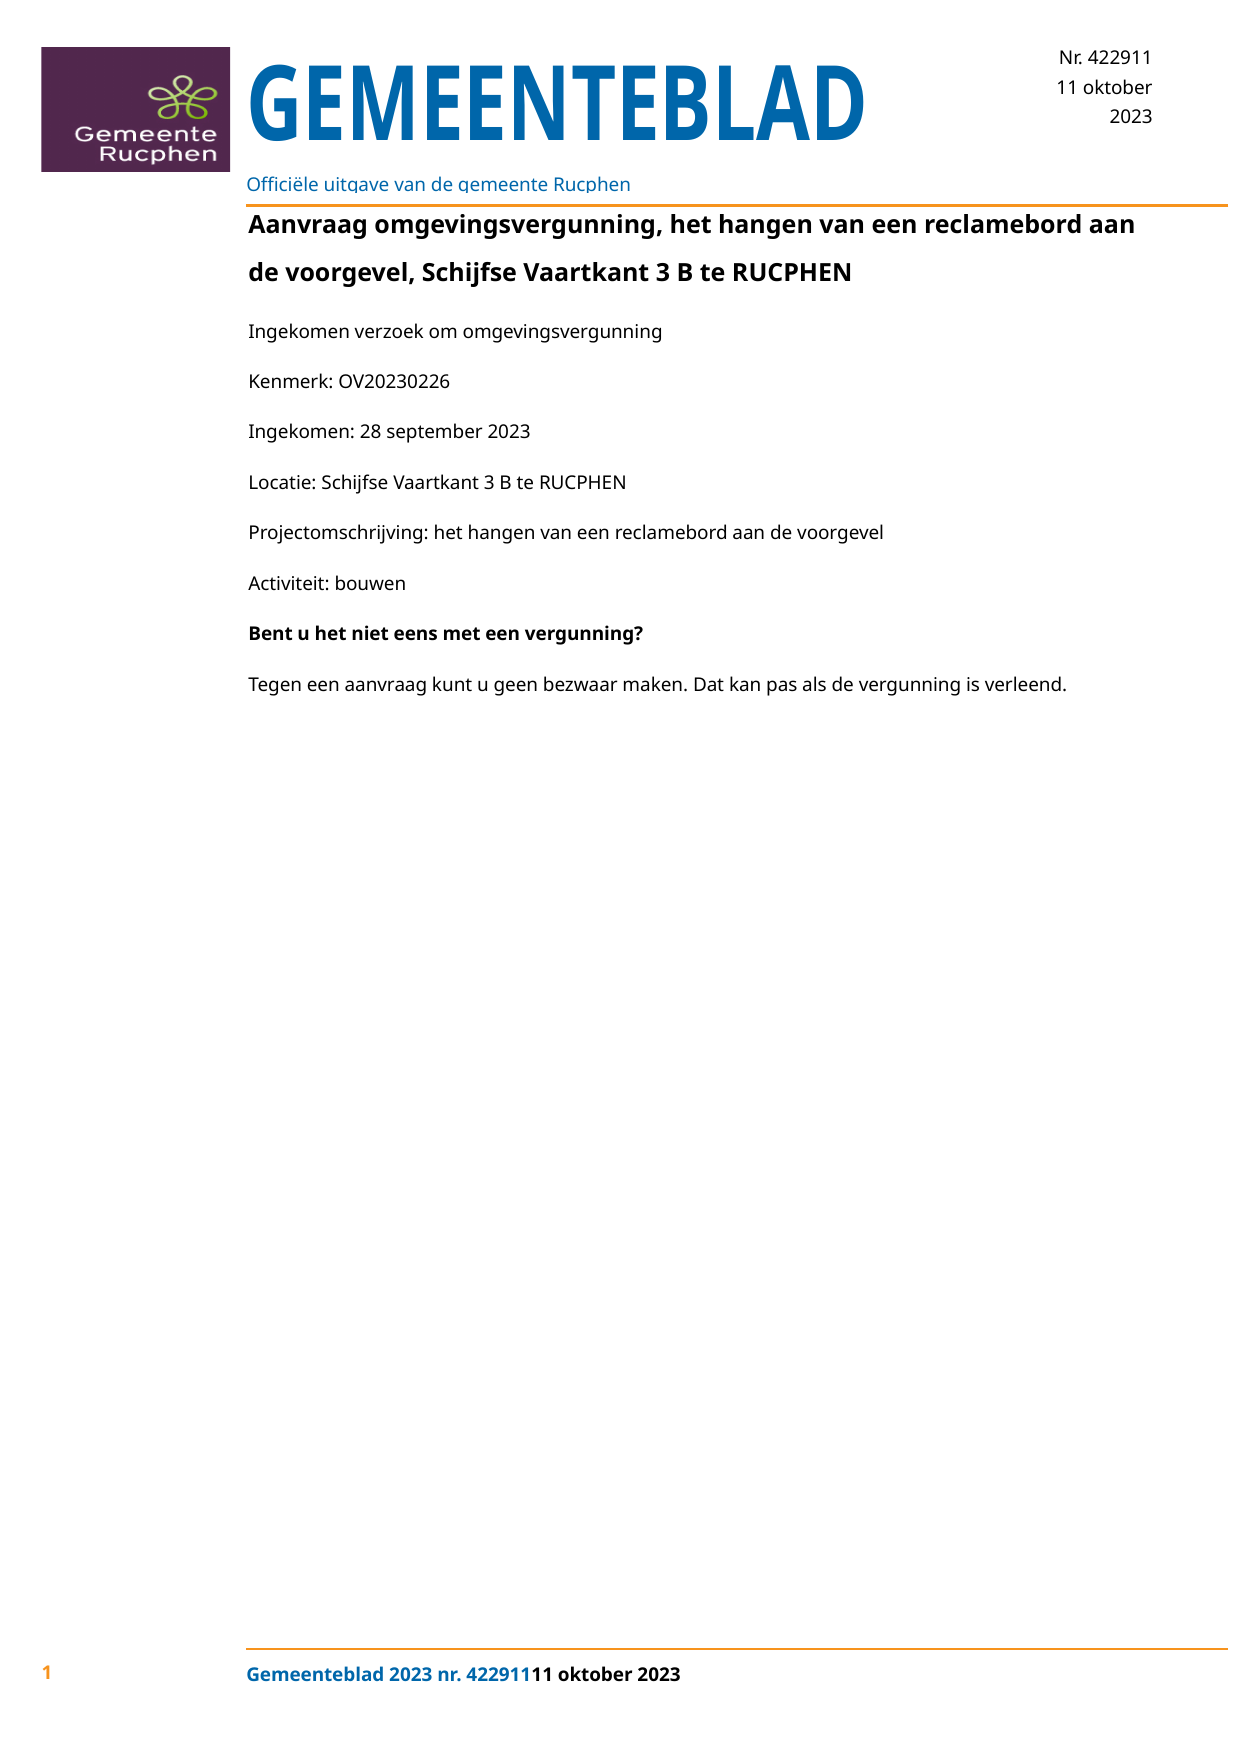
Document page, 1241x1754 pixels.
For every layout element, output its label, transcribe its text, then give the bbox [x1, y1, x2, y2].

text Locatie: Schijfse Vaartkant 3 B te RUCPHEN [248, 469, 1152, 495]
picture [41, 47, 231, 172]
text Activiteit: bouwen [248, 570, 1152, 596]
text Projectomschrijving: het hangen van een reclamebord aan de voorgevel [248, 519, 1152, 545]
text Ingekomen: 28 september 2023 [248, 419, 1152, 444]
text Ingekomen verzoek om omgevingsvergunning [248, 318, 1152, 344]
text Tegen een aanvraag kunt u geen bezwaar maken. Dat kan pas als de vergunning is verleend. [248, 671, 1152, 697]
text Kenmerk: OV20230226 [248, 368, 1152, 394]
text Bent u het niet eens met een vergunning? [248, 620, 1152, 646]
text Aanvraag omgevingsvergunning, het hangen van een reclamebord aan de voorgevel, Schijfse Vaartkant 3 B te RUCPHEN [248, 207, 1152, 288]
